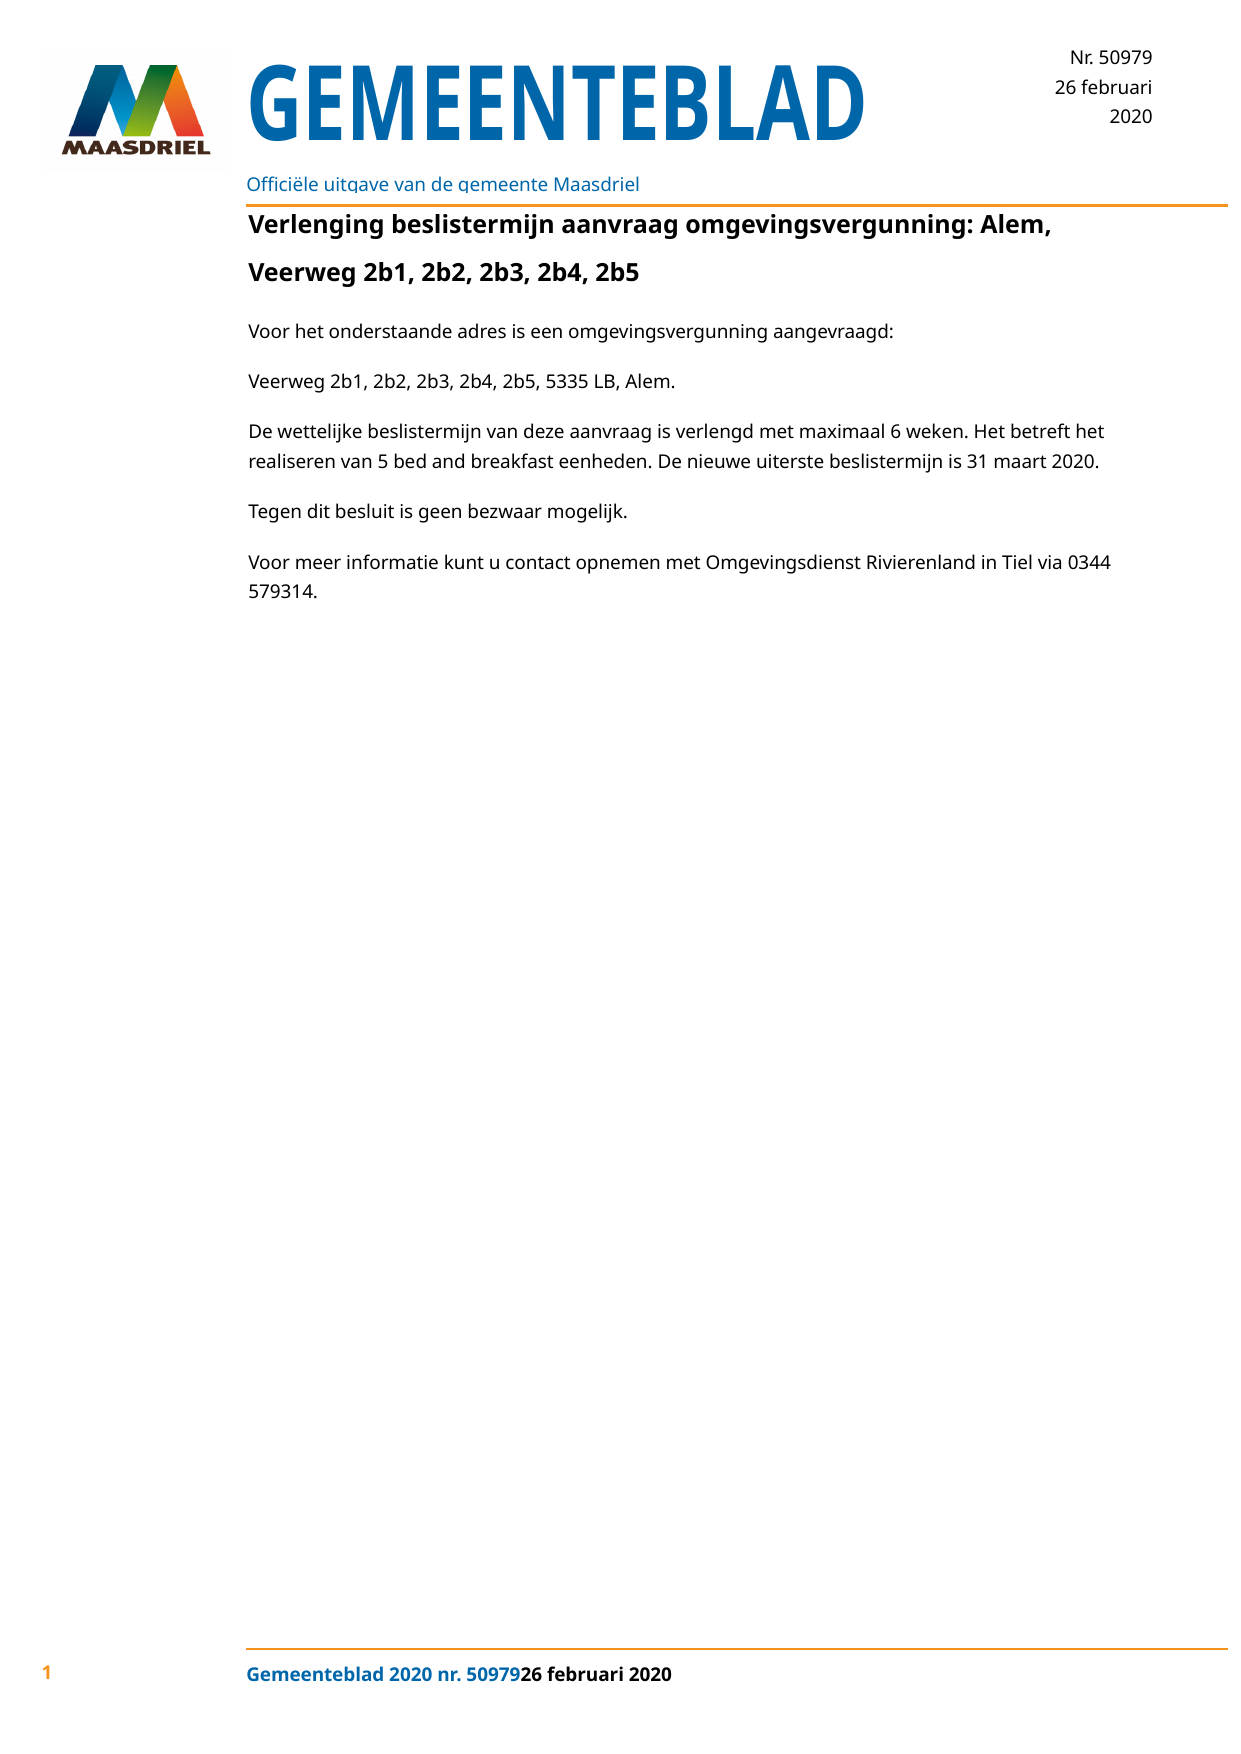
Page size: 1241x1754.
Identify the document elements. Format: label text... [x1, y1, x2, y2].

text Voor het onderstaande adres is een omgevingsvergunning aangevraagd: [248, 318, 1152, 344]
picture [41, 47, 231, 172]
text Tegen dit besluit is geen bezwaar mogelijk. [248, 499, 1152, 524]
text De wettelijke beslistermijn van deze aanvraag is verlengd met maximaal 6 weken. Het betreft het realiseren van 5 bed and breakfast eenheden. De nieuwe uiterste beslistermijn is 31 maart 2020. [248, 419, 1152, 474]
text Voor meer informatie kunt u contact opnemen met Omgevingsdienst Rivierenland in Tiel via 0344 579314. [248, 549, 1152, 604]
text Veerweg 2b1, 2b2, 2b3, 2b4, 2b5, 5335 LB, Alem. [248, 368, 1152, 394]
text Verlenging beslistermijn aanvraag omgevingsvergunning: Alem, Veerweg 2b1, 2b2, 2b3, 2b4, 2b5 [248, 207, 1152, 288]
